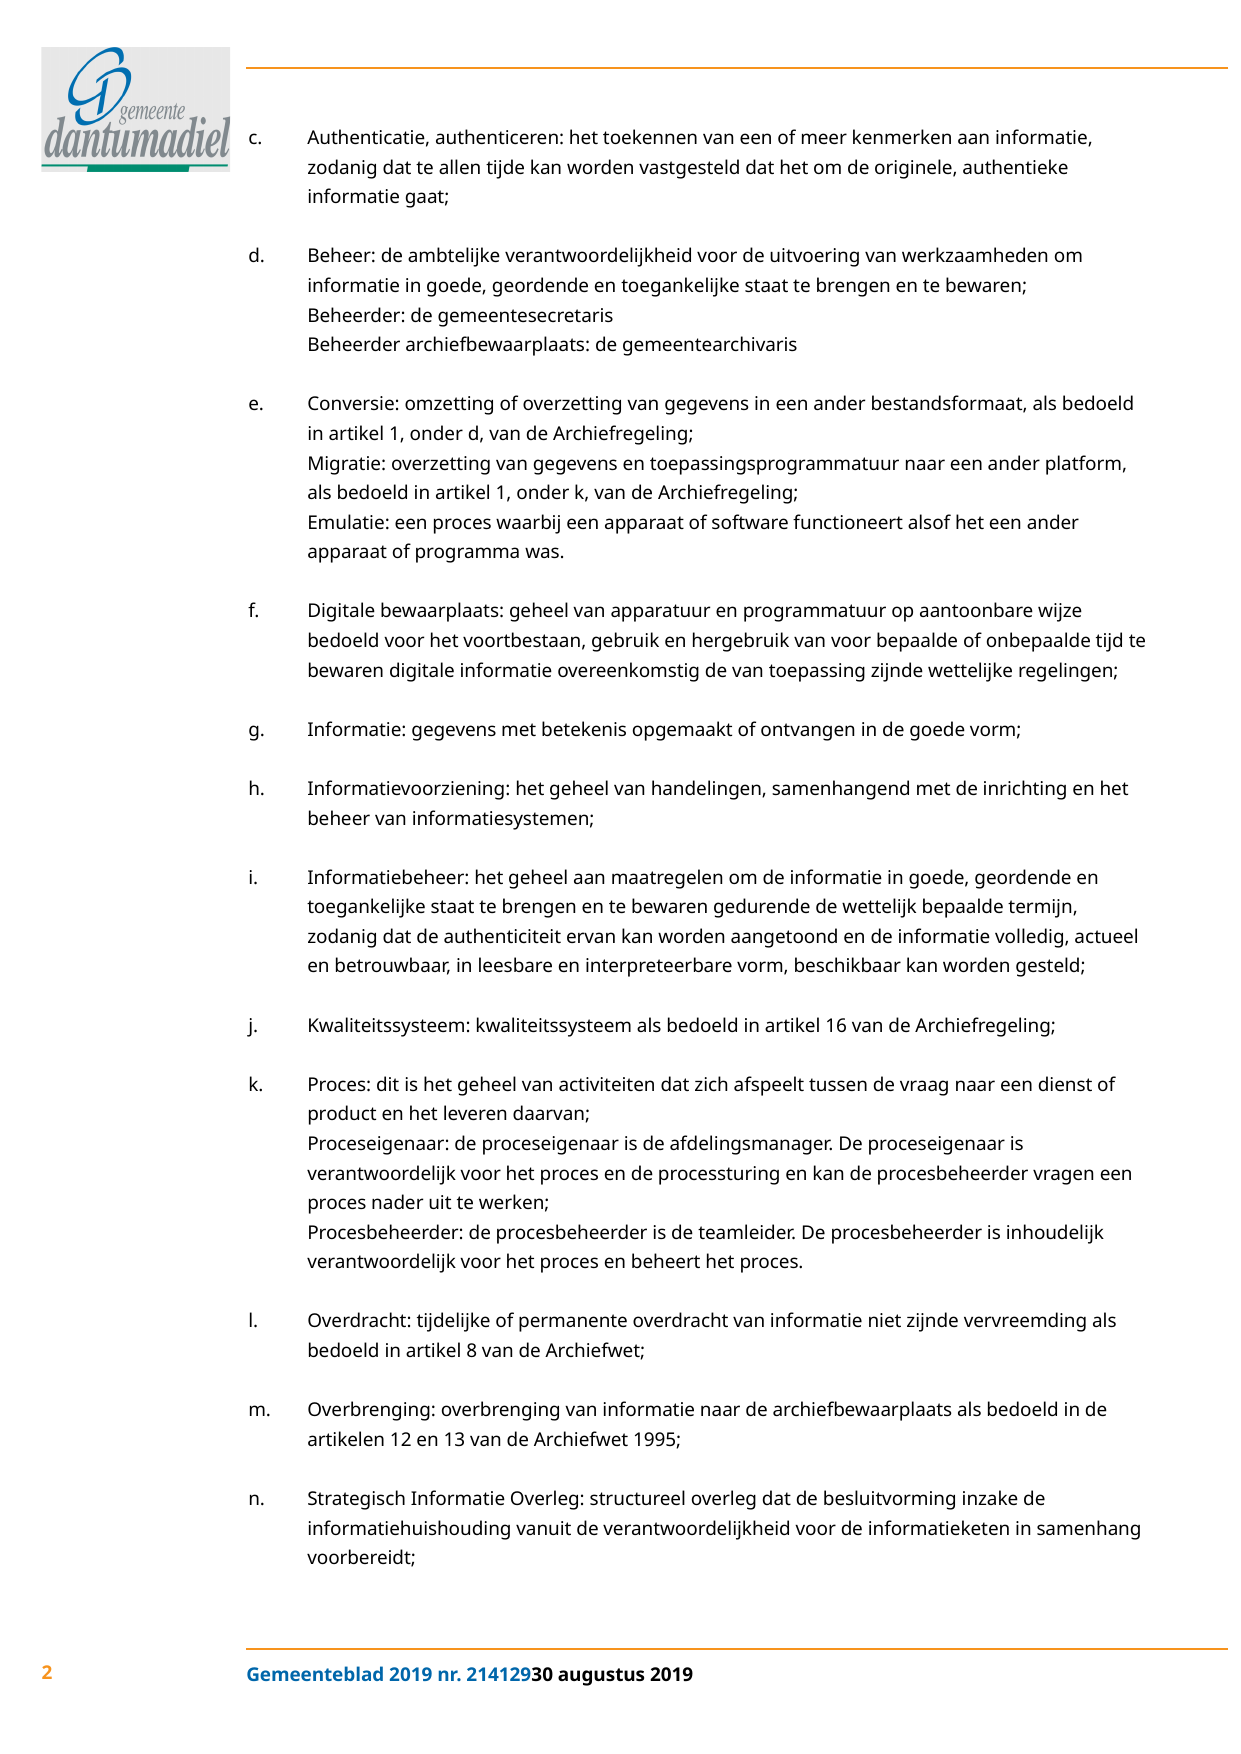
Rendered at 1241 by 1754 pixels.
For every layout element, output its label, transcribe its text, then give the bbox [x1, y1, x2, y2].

list Informatie: gegevens met betekenis opgemaakt of ontvangen in de goede vorm; [248, 716, 1152, 742]
list Overbrenging: overbrenging van informatie naar de archiefbewaarplaats als bedoeld in de artikelen 12 en 13 van de Archiefwet 1995; [248, 1396, 1152, 1452]
list Informatiebeheer: het geheel aan maatregelen om de informatie in goede, geordende en toegankelijke staat te brengen en te bewaren gedurende de wettelijk bepaalde termijn, zodanig dat de authenticiteit ervan kan worden aangetoond en de informatie volledig, actueel en betrouwbaar, in leesbare en interpreteerbare vorm, beschikbaar kan worden gesteld; [248, 864, 1152, 978]
list Authenticatie, authenticeren: het toekennen van een of meer kenmerken aan informatie, zodanig dat te allen tijde kan worden vastgesteld dat het om de originele, authentieke informatie gaat; [248, 124, 1152, 209]
list Informatievoorziening: het geheel van handelingen, samenhangend met de inrichting en het beheer van informatiesystemen; [248, 775, 1152, 831]
list Conversie: omzetting of overzetting van gegevens in een ander bestandsformaat, als bedoeld in artikel 1, onder d, van de Archiefregeling; [248, 391, 1152, 446]
list Beheerder archiefbewaarplaats: de gemeentearchivaris [248, 331, 1152, 357]
list Beheer: de ambtelijke verantwoordelijkheid voor de uitvoering van werkzaamheden om informatie in goede, geordende en toegankelijke staat te brengen en te bewaren; [248, 243, 1152, 298]
list Migratie: overzetting van gegevens en toepassingsprogrammatuur naar een ander platform, als bedoeld in artikel 1, onder k, van de Archiefregeling; [248, 450, 1152, 505]
picture [41, 47, 231, 172]
list Beheerder: de gemeentesecretaris [248, 302, 1152, 328]
list Overdracht: tijdelijke of permanente overdracht van informatie niet zijnde vervreemding als bedoeld in artikel 8 van de Archiefwet; [248, 1308, 1152, 1363]
list Procesbeheerder: de procesbeheerder is de teamleider. De procesbeheerder is inhoudelijk verantwoordelijk voor het proces en beheert het proces. [248, 1219, 1152, 1274]
list Digitale bewaarplaats: geheel van apparatuur en programmatuur op aantoonbare wijze bedoeld voor het voortbestaan, gebruik en hergebruik van voor bepaalde of onbepaalde tijd te bewaren digitale informatie overeenkomstig de van toepassing zijnde wettelijke regelingen; [248, 598, 1152, 683]
list Proces: dit is het geheel van activiteiten dat zich afspeelt tussen de vraag naar een dienst of product en het leveren daarvan; [248, 1071, 1152, 1126]
list Strategisch Informatie Overleg: structureel overleg dat de besluitvorming inzake de informatiehuishouding vanuit de verantwoordelijkheid voor de informatieketen in samenhang voorbereidt; [248, 1485, 1152, 1570]
list Proceseigenaar: de proceseigenaar is de afdelingsmanager. De proceseigenaar is verantwoordelijk voor het proces en de processturing en kan de procesbeheerder vragen een proces nader uit te werken; [248, 1130, 1152, 1215]
list Kwaliteitssysteem: kwaliteitssysteem als bedoeld in artikel 16 van de Archiefregeling; [248, 1012, 1152, 1038]
list Emulatie: een proces waarbij een apparaat of software functioneert alsof het een ander apparaat of programma was. [248, 509, 1152, 564]
